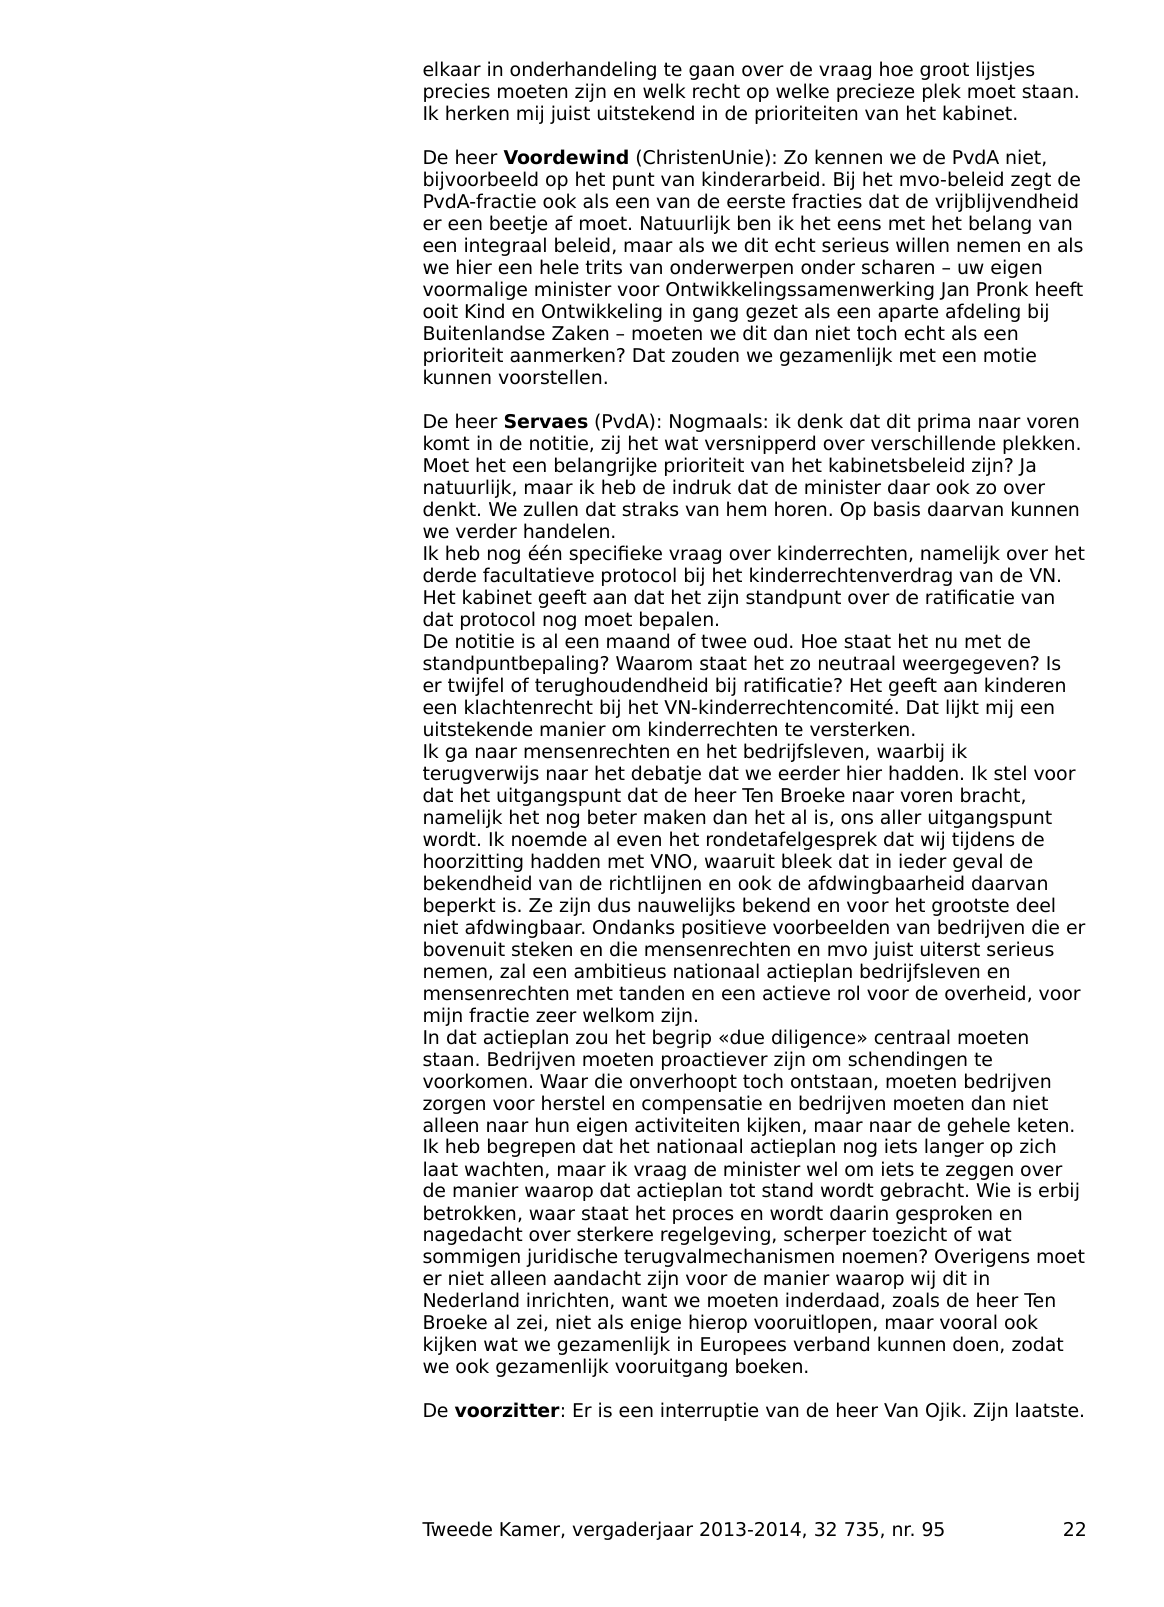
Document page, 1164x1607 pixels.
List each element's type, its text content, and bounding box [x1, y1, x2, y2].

text De heer Voordewind (ChristenUnie): Zo kennen we de PvdA niet, bijvoorbeeld op het punt van kinderarbeid. Bij het mvo-beleid zegt de PvdA-fractie ook als een van de eerste fracties dat de vrijblijvendheid er een beetje af moet. Natuurlijk ben ik het eens met het belang van een integraal beleid, maar als we dit echt serieus willen nemen en als we hier een hele trits van onderwerpen onder scharen – uw eigen voormalige minister voor Ontwikkelingssamenwerking Jan Pronk heeft ooit Kind en Ontwikkeling in gang gezet als een aparte afdeling bij Buitenlandse Zaken – moeten we dit dan niet toch echt als een prioriteit aanmerken? Dat zouden we gezamenlijk met een motie kunnen voorstellen. [422, 147, 1087, 389]
text De notitie is al een maand of twee oud. Hoe staat het nu met de standpuntbepaling? Waarom staat het zo neutraal weergegeven? Is er twijfel of terughoudendheid bij ratificatie? Het geeft aan kinderen een klachtenrecht bij het VN-kinderrechtencomité. Dat lijkt mij een uitstekende manier om kinderrechten te versterken. [422, 631, 1087, 741]
text elkaar in onderhandeling te gaan over de vraag hoe groot lijstjes precies moeten zijn en welk recht op welke precieze plek moet staan. Ik herken mij juist uitstekend in de prioriteiten van het kabinet. [422, 59, 1087, 125]
text De voorzitter: Er is een interruptie van de heer Van Ojik. Zijn laatste. [422, 1400, 1087, 1422]
text De heer Servaes (PvdA): Nogmaals: ik denk dat dit prima naar voren komt in de notitie, zij het wat versnipperd over verschillende plekken. Moet het een belangrijke prioriteit van het kabinetsbeleid zijn? Ja natuurlijk, maar ik heb de indruk dat de minister daar ook zo over denkt. We zullen dat straks van hem horen. Op basis daarvan kunnen we verder handelen. [422, 411, 1087, 543]
text In dat actieplan zou het begrip «due diligence» centraal moeten staan. Bedrijven moeten proactiever zijn om schendingen te voorkomen. Waar die onverhoopt toch ontstaan, moeten bedrijven zorgen voor herstel en compensatie en bedrijven moeten dan niet alleen naar hun eigen activiteiten kijken, maar naar de gehele keten. Ik heb begrepen dat het nationaal actieplan nog iets langer op zich laat wachten, maar ik vraag de minister wel om iets te zeggen over de manier waarop dat actieplan tot stand wordt gebracht. Wie is erbij betrokken, waar staat het proces en wordt daarin gesproken en nagedacht over sterkere regelgeving, scherper toezicht of wat sommigen juridische terugvalmechanismen noemen? Overigens moet er niet alleen aandacht zijn voor de manier waarop wij dit in Nederland inrichten, want we moeten inderdaad, zoals de heer Ten Broeke al zei, niet als enige hierop vooruitlopen, maar vooral ook kijken wat we gezamenlijk in Europees verband kunnen doen, zodat we ook gezamenlijk vooruitgang boeken. [422, 1027, 1087, 1378]
text Ik heb nog één specifieke vraag over kinderrechten, namelijk over het derde facultatieve protocol bij het kinderrechtenverdrag van de VN. Het kabinet geeft aan dat het zijn standpunt over de ratificatie van dat protocol nog moet bepalen. [422, 543, 1087, 631]
text Ik ga naar mensenrechten en het bedrijfsleven, waarbij ik terugverwijs naar het debatje dat we eerder hier hadden. Ik stel voor dat het uitgangspunt dat de heer Ten Broeke naar voren bracht, namelijk het nog beter maken dan het al is, ons aller uitgangspunt wordt. Ik noemde al even het rondetafelgesprek dat wij tijdens de hoorzitting hadden met VNO, waaruit bleek dat in ieder geval de bekendheid van de richtlijnen en ook de afdwingbaarheid daarvan beperkt is. Ze zijn dus nauwelijks bekend en voor het grootste deel niet afdwingbaar. Ondanks positieve voorbeelden van bedrijven die er bovenuit steken en die mensenrechten en mvo juist uiterst serieus nemen, zal een ambitieus nationaal actieplan bedrijfsleven en mensenrechten met tanden en een actieve rol voor de overheid, voor mijn fractie zeer welkom zijn. [422, 741, 1087, 1027]
